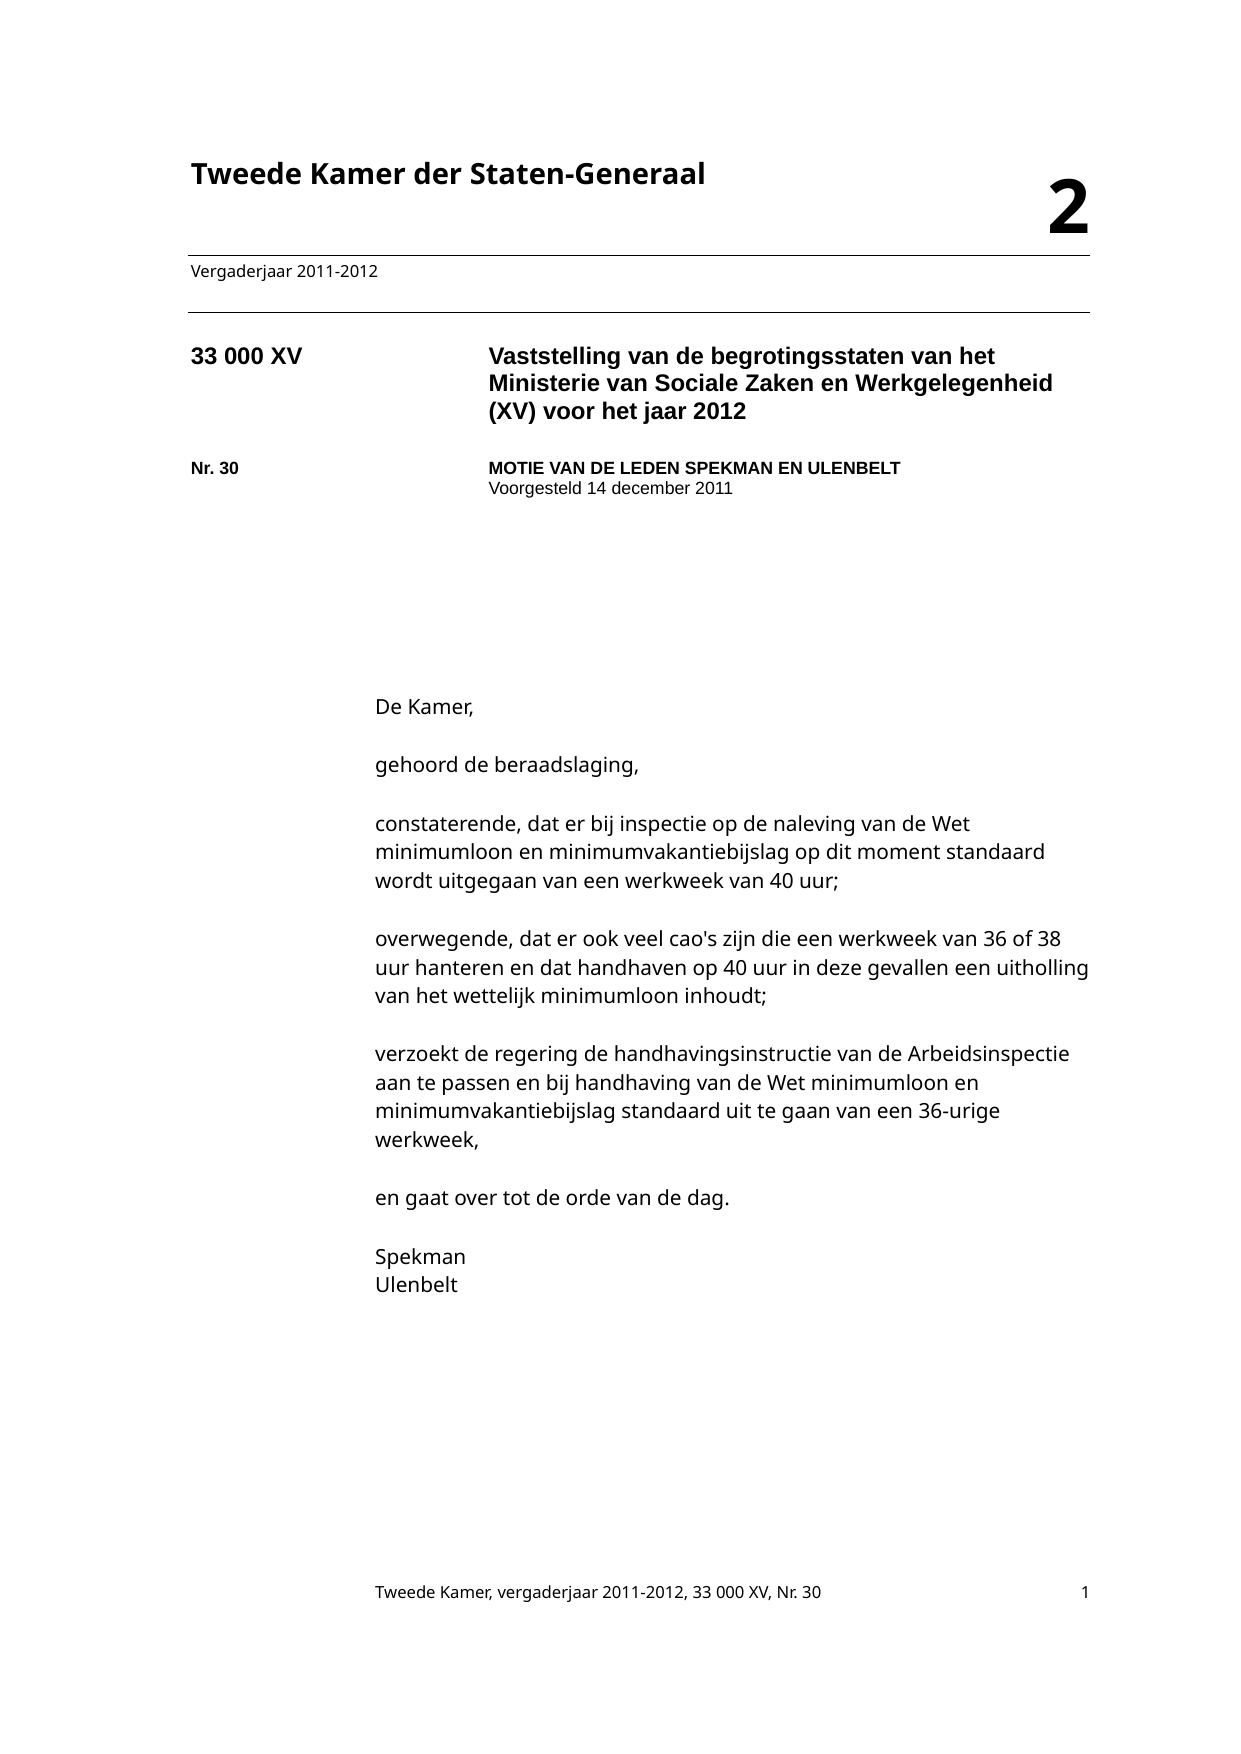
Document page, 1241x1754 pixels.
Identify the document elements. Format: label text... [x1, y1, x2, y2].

table_header 2 [910, 150, 1090, 255]
table_cell [188, 313, 485, 339]
text overwegende, dat er ook veel cao's zijn die een werkweek van 36 of 38 uur hanteren en dat handhaven op 40 uur in deze gevallen een uitholling van het wettelijk minimumloon inhoudt; [375, 924, 1090, 1009]
text en gaat over tot de orde van de dag. [375, 1183, 1090, 1212]
table_cell Vaststelling van de begrotingsstaten van het Ministerie van Sociale Zaken en Werkgelegenheid (XV) voor het jaar 2012 [485, 339, 1090, 454]
table_cell Nr. 30 [188, 455, 485, 573]
text Ulenbelt [375, 1270, 1090, 1299]
table_cell [485, 256, 1090, 312]
text verzoekt de regering de handhavingsinstructie van de Arbeidsinspectie aan te passen en bij handhaving van de Wet minimumloon en minimumvakantiebijslag standaard uit te gaan van een 36-urige werkweek, [375, 1039, 1090, 1153]
text De Kamer, [375, 692, 1090, 721]
table_cell MOTIE VAN DE LEDEN SPEKMAN EN ULENBELT Voorgesteld 14 december 2011 [485, 455, 1090, 573]
text Spekman [375, 1242, 1090, 1270]
table_cell Vergaderjaar 2011-2012 [188, 256, 485, 312]
text constaterende, dat er bij inspectie op de naleving van de Wet minimumloon en minimumvakantiebijslag op dit moment standaard wordt uitgegaan van een werkweek van 40 uur; [375, 809, 1090, 894]
table_cell [485, 313, 1090, 339]
table_header Tweede Kamer der Staten-Generaal [188, 150, 909, 255]
table_cell 33 000 XV [188, 339, 485, 454]
text gehoord de beraadslaging, [375, 751, 1090, 779]
